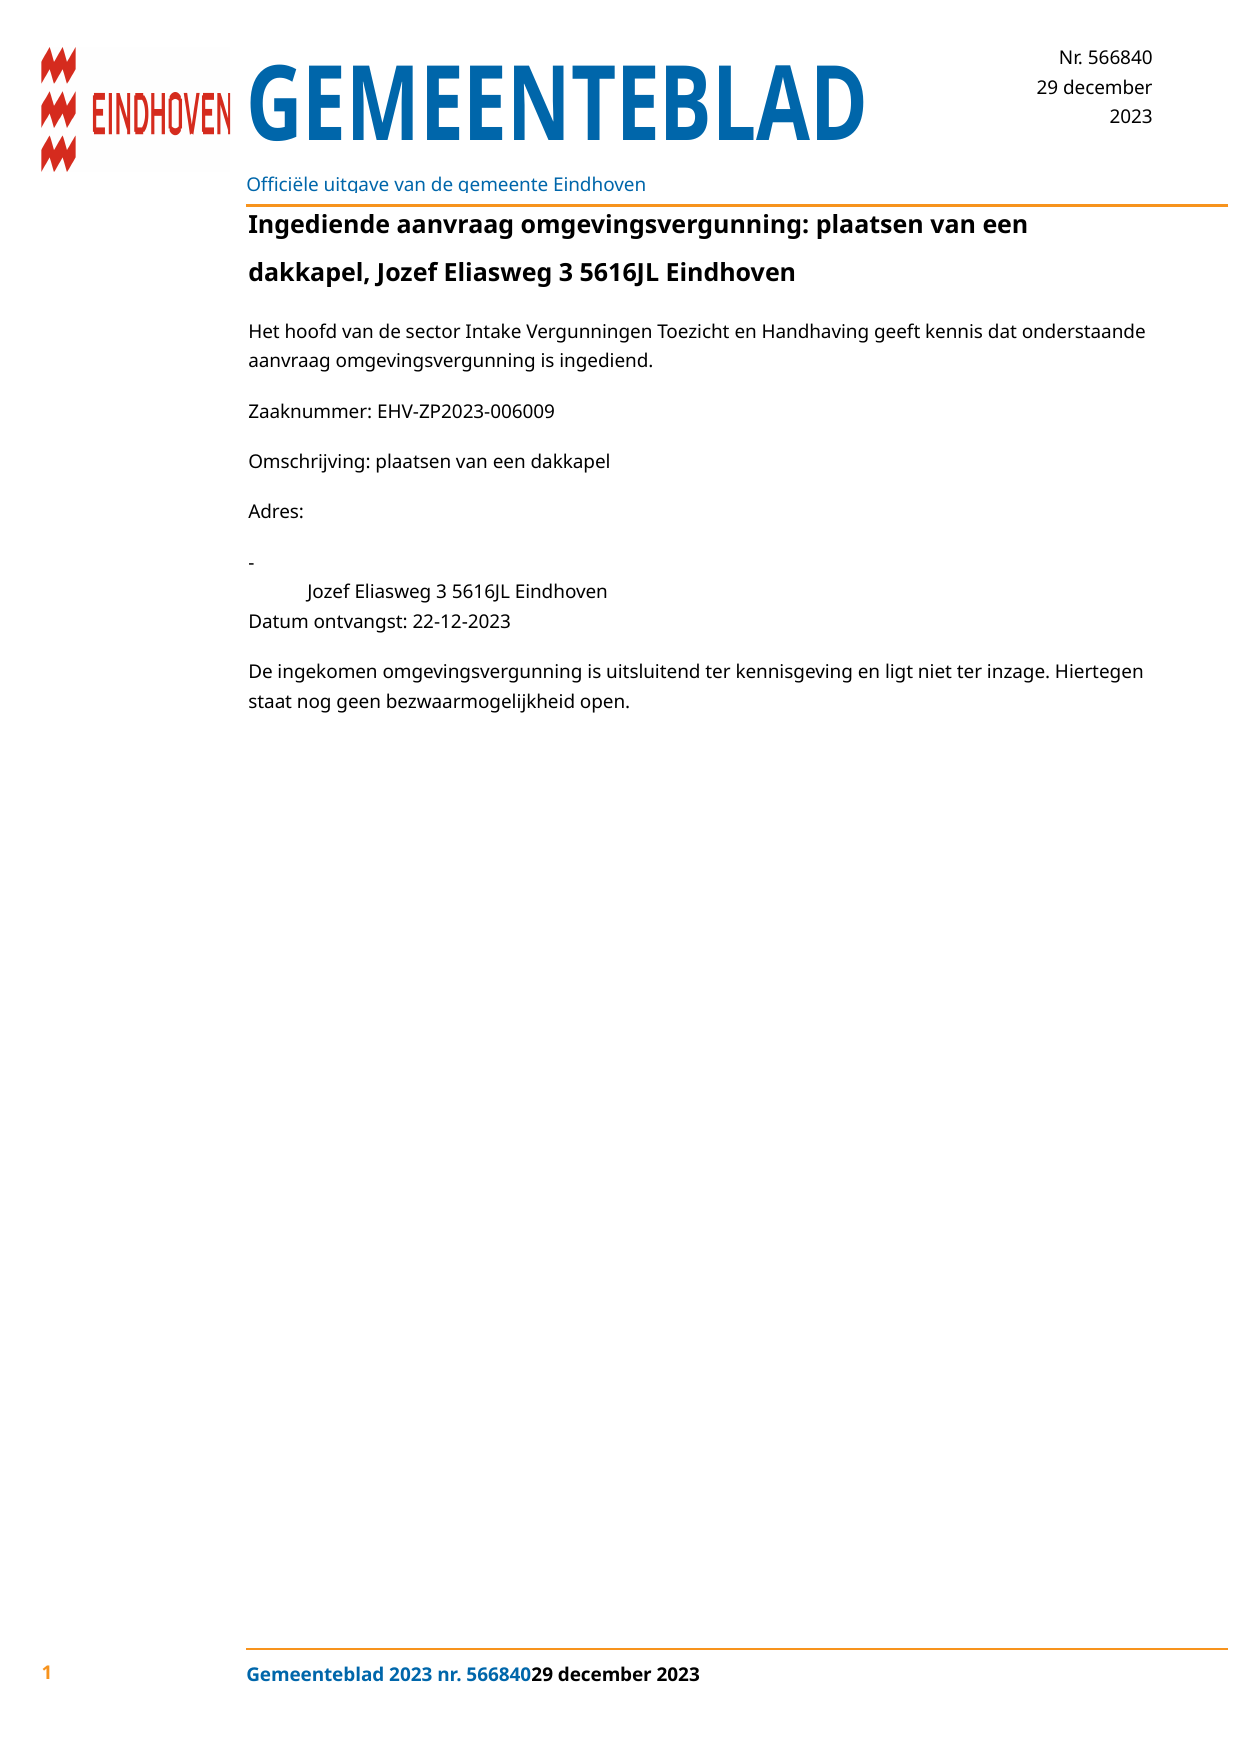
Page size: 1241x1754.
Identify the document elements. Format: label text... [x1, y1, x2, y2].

text De ingekomen omgevingsvergunning is uitsluitend ter kennisgeving en ligt niet ter inzage. Hiertegen staat nog geen bezwaarmogelijkheid open. [248, 659, 1152, 714]
text Het hoofd van de sector Intake Vergunningen Toezicht en Handhaving geeft kennis dat onderstaande aanvraag omgevingsvergunning is ingediend. [248, 318, 1152, 373]
list Jozef Eliasweg 3 5616JL Eindhoven [248, 579, 1152, 604]
text Ingediende aanvraag omgevingsvergunning: plaatsen van een dakkapel, Jozef Eliasweg 3 5616JL Eindhoven [248, 207, 1152, 288]
text Zaaknummer: EHV-ZP2023-006009 [248, 398, 1152, 424]
picture [41, 47, 231, 172]
text Datum ontvangst: 22-12-2023 [248, 608, 1152, 634]
text Omschrijving: plaatsen van een dakkapel [248, 448, 1152, 474]
text Adres: [248, 499, 1152, 524]
